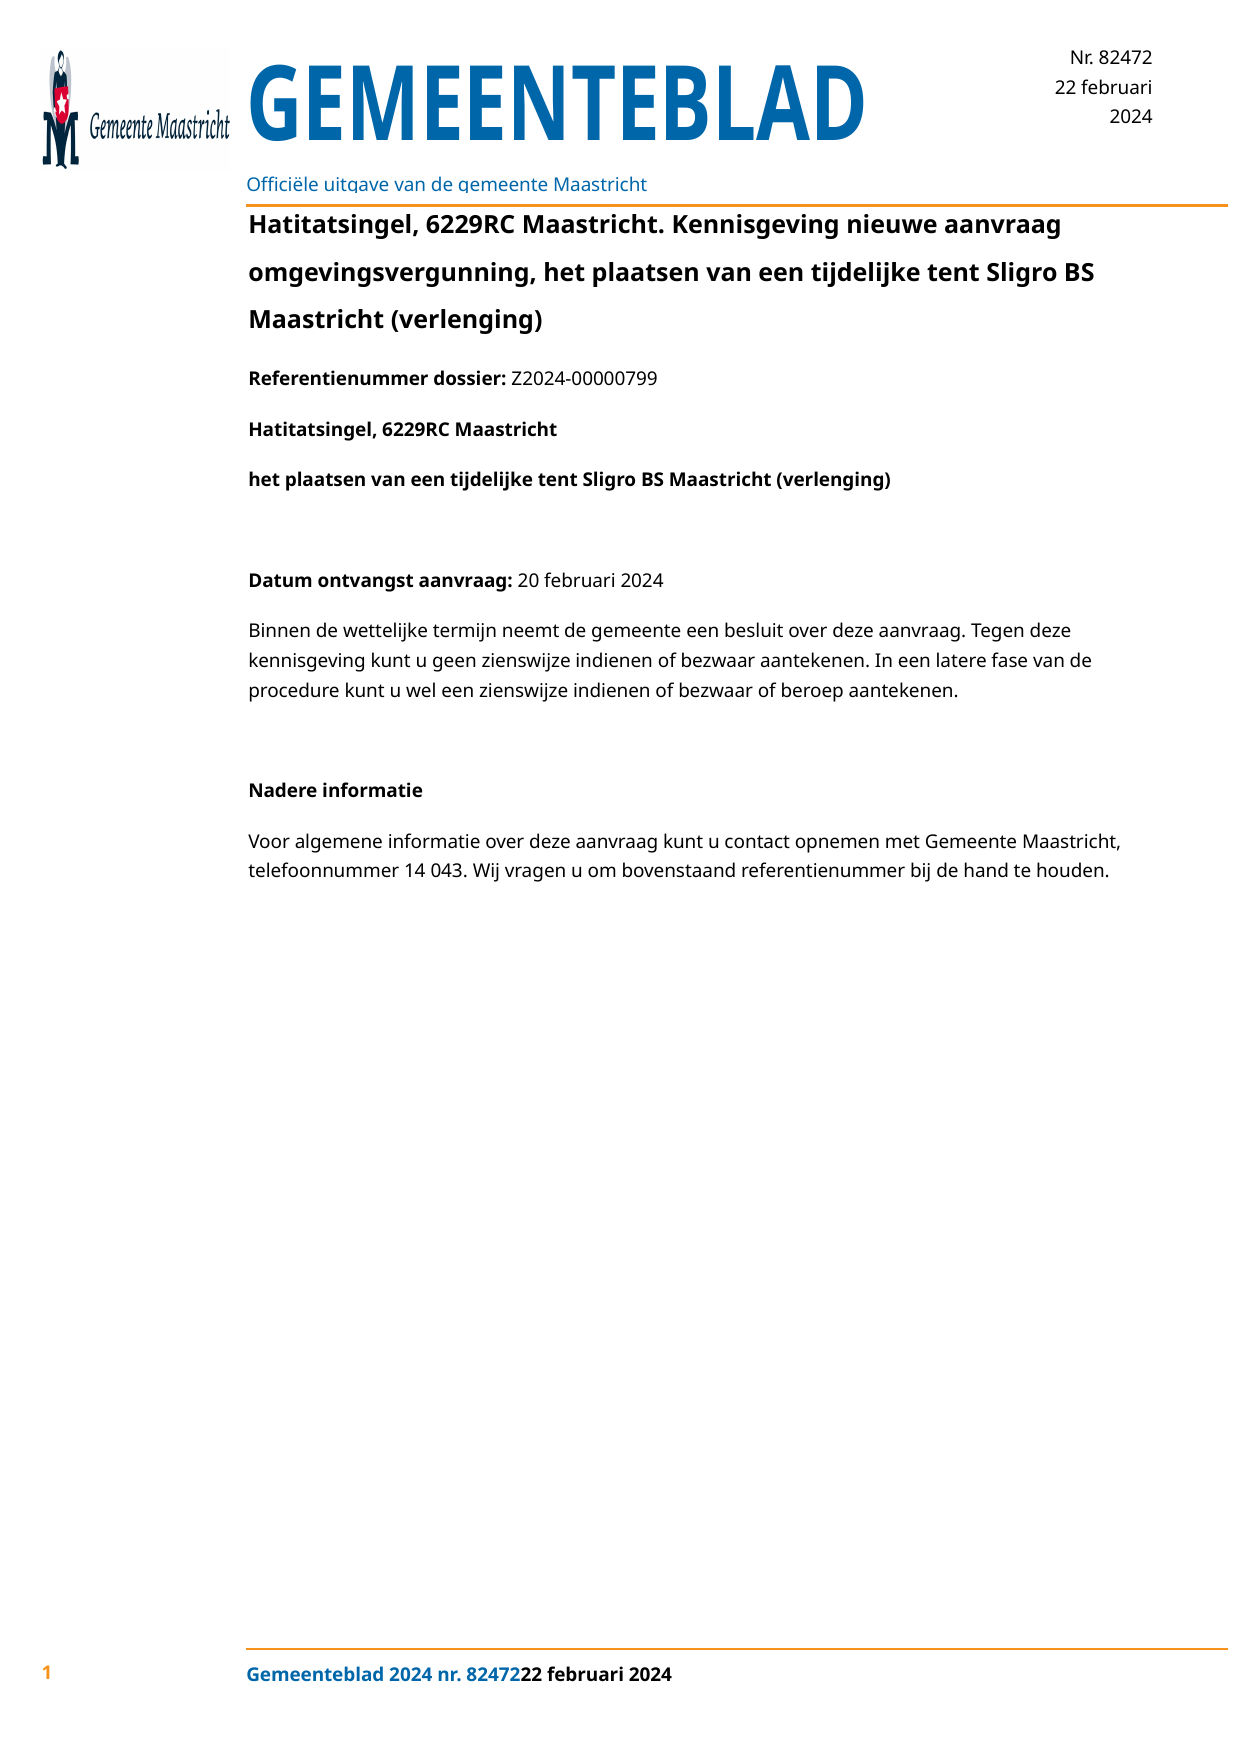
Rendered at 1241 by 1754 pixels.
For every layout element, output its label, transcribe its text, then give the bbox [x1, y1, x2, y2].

text het plaatsen van een tijdelijke tent Sligro BS Maastricht (verlenging) [248, 466, 1152, 492]
text Voor algemene informatie over deze aanvraag kunt u contact opnemen met Gemeente Maastricht, telefoonnummer 14 043. Wij vragen u om bovenstaand referentienummer bij de hand te houden. [248, 828, 1152, 883]
picture [41, 47, 231, 172]
text Hatitatsingel, 6229RC Maastricht [248, 416, 1152, 442]
text Datum ontvangst aanvraag: 20 februari 2024 [248, 567, 1152, 593]
text Hatitatsingel, 6229RC Maastricht. Kennisgeving nieuwe aanvraag omgevingsvergunning, het plaatsen van een tijdelijke tent Sligro BS Maastricht (verlenging) [248, 207, 1152, 336]
text Binnen de wettelijke termijn neemt de gemeente een besluit over deze aanvraag. Tegen deze kennisgeving kunt u geen zienswijze indienen of bezwaar aantekenen. In een latere fase van de procedure kunt u wel een zienswijze indienen of bezwaar of beroep aantekenen. [248, 618, 1152, 702]
text Referentienummer dossier: Z2024-00000799 [248, 366, 1152, 391]
text Nadere informatie [248, 778, 1152, 803]
